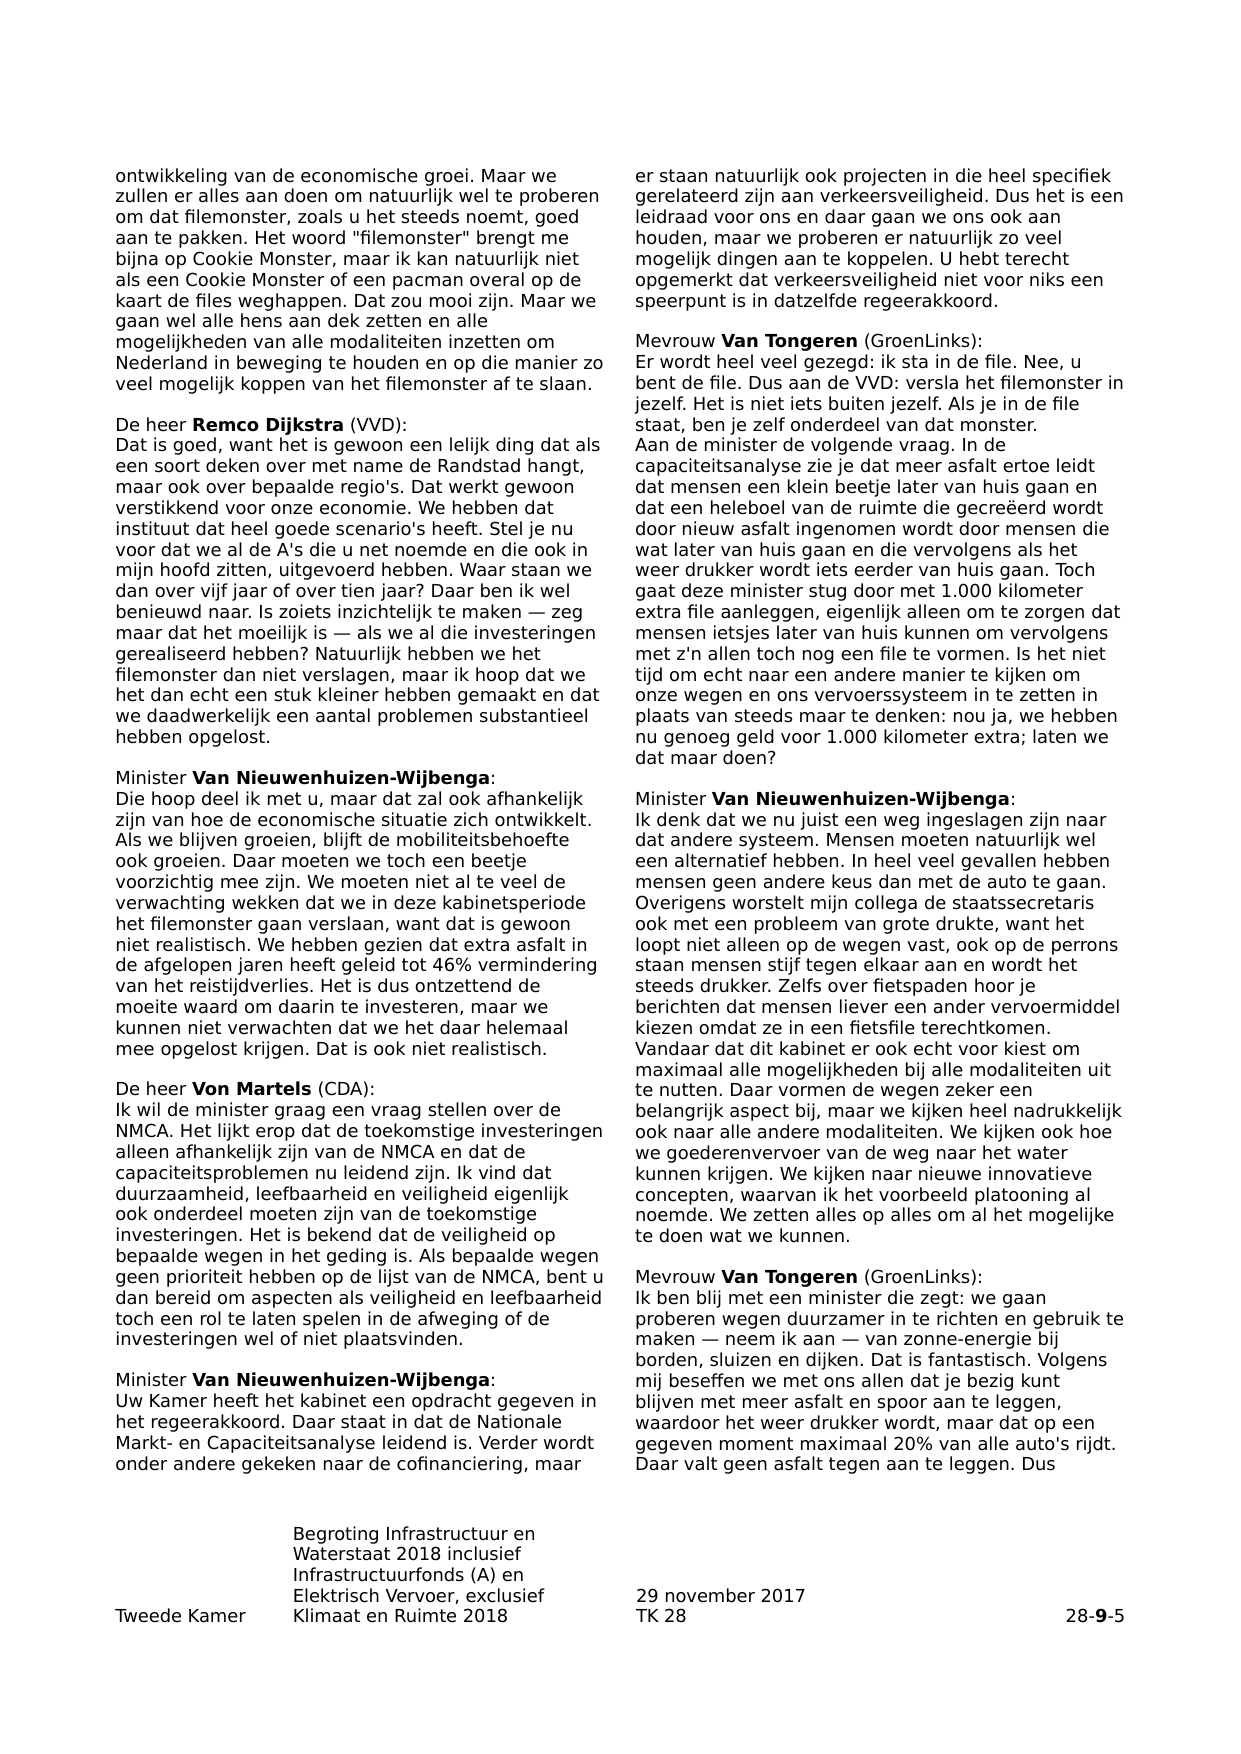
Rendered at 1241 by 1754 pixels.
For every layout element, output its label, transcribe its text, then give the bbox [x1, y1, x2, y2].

text Minister Van Nieuwenhuizen-Wijbenga: [635, 788, 1125, 809]
text Die hoop deel ik met u, maar dat zal ook afhankelijk zijn van hoe de economische situatie zich ontwikkelt. Als we blijven groeien, blijft de mobiliteitsbehoefte ook groeien. Daar moeten we toch een beetje voorzichtig mee zijn. We moeten niet al te veel de verwachting wekken dat we in deze kabinetsperiode het filemonster gaan verslaan, want dat is gewoon niet realistisch. We hebben gezien dat extra asfalt in de afgelopen jaren heeft geleid tot 46% vermindering van het reistijdverlies. Het is dus ontzettend de moeite waard om daarin te investeren, maar we kunnen niet verwachten dat we het daar helemaal mee opgelost krijgen. Dat is ook niet realistisch. [115, 788, 605, 1059]
text Aan de minister de volgende vraag. In de capaciteitsanalyse zie je dat meer asfalt ertoe leidt dat mensen een klein beetje later van huis gaan en dat een heleboel van de ruimte die gecreëerd wordt door nieuw asfalt ingenomen wordt door mensen die wat later van huis gaan en die vervolgens als het weer drukker wordt iets eerder van huis gaan. Toch gaat deze minister stug door met 1.000 kilometer extra file aanleggen, eigenlijk alleen om te zorgen dat mensen ietsjes later van huis kunnen om vervolgens met z'n allen toch nog een file te vormen. Is het niet tijd om echt naar een andere manier te kijken om onze wegen en ons vervoerssysteem in te zetten in plaats van steeds maar te denken: nou ja, we hebben nu genoeg geld voor 1.000 kilometer extra; laten we dat maar doen? [635, 435, 1125, 768]
text Mevrouw Van Tongeren (GroenLinks): [635, 1267, 1125, 1287]
text Minister Van Nieuwenhuizen-Wijbenga: [115, 1370, 605, 1391]
text De heer Remco Dijkstra (VVD): [115, 414, 605, 435]
text Mevrouw Van Tongeren (GroenLinks): [635, 331, 1125, 352]
text ontwikkeling van de economische groei. Maar we zullen er alles aan doen om natuurlijk wel te proberen om dat filemonster, zoals u het steeds noemt, goed aan te pakken. Het woord "filemonster" brengt me bijna op Cookie Monster, maar ik kan natuurlijk niet als een Cookie Monster of een pacman overal op de kaart de files weghappen. Dat zou mooi zijn. Maar we gaan wel alle hens aan dek zetten en alle mogelijkheden van alle modaliteiten inzetten om Nederland in beweging te houden en op die manier zo veel mogelijk koppen van het filemonster af te slaan. [115, 165, 605, 394]
text Dat is goed, want het is gewoon een lelijk ding dat als een soort deken over met name de Randstad hangt, maar ook over bepaalde regio's. Dat werkt gewoon verstikkend voor onze economie. We hebben dat instituut dat heel goede scenario's heeft. Stel je nu voor dat we al de A's die u net noemde en die ook in mijn hoofd zitten, uitgevoerd hebben. Waar staan we dan over vijf jaar of over tien jaar? Daar ben ik wel benieuwd naar. Is zoiets inzichtelijk te maken — zeg maar dat het moeilijk is — als we al die investeringen gerealiseerd hebben? Natuurlijk hebben we het filemonster dan niet verslagen, maar ik hoop dat we het dan echt een stuk kleiner hebben gemaakt en dat we daadwerkelijk een aantal problemen substantieel hebben opgelost. [115, 435, 605, 748]
text De heer Von Martels (CDA): [115, 1079, 605, 1100]
text Minister Van Nieuwenhuizen-Wijbenga: [115, 768, 605, 788]
text Er wordt heel veel gezegd: ik sta in de file. Nee, u bent de file. Dus aan de VVD: versla het filemonster in jezelf. Het is niet iets buiten jezelf. Als je in de file staat, ben je zelf onderdeel van dat monster. [635, 352, 1125, 435]
text Uw Kamer heeft het kabinet een opdracht gegeven in het regeerakkoord. Daar staat in dat de Nationale Markt- en Capaciteitsanalyse leidend is. Verder wordt onder andere gekeken naar de cofinanciering, maar [115, 1391, 605, 1474]
text Ik denk dat we nu juist een weg ingeslagen zijn naar dat andere systeem. Mensen moeten natuurlijk wel een alternatief hebben. In heel veel gevallen hebben mensen geen andere keus dan met de auto te gaan. Overigens worstelt mijn collega de staatssecretaris ook met een probleem van grote drukte, want het loopt niet alleen op de wegen vast, ook op de perrons staan mensen stijf tegen elkaar aan en wordt het steeds drukker. Zelfs over fietspaden hoor je berichten dat mensen liever een ander vervoermiddel kiezen omdat ze in een fietsfile terechtkomen. Vandaar dat dit kabinet er ook echt voor kiest om maximaal alle mogelijkheden bij alle modaliteiten uit te nutten. Daar vormen de wegen zeker een belangrijk aspect bij, maar we kijken heel nadrukkelijk ook naar alle andere modaliteiten. We kijken ook hoe we goederenvervoer van de weg naar het water kunnen krijgen. We kijken naar nieuwe innovatieve concepten, waarvan ik het voorbeeld platooning al noemde. We zetten alles op alles om al het mogelijke te doen wat we kunnen. [635, 809, 1125, 1247]
text Ik ben blij met een minister die zegt: we gaan proberen wegen duurzamer in te richten en gebruik te maken — neem ik aan — van zonne-energie bij borden, sluizen en dijken. Dat is fantastisch. Volgens mij beseffen we met ons allen dat je bezig kunt blijven met meer asfalt en spoor aan te leggen, waardoor het weer drukker wordt, maar dat op een gegeven moment maximaal 20% van alle auto's rijdt. Daar valt geen asfalt tegen aan te leggen. Dus [635, 1287, 1125, 1475]
text er staan natuurlijk ook projecten in die heel specifiek gerelateerd zijn aan verkeersveiligheid. Dus het is een leidraad voor ons en daar gaan we ons ook aan houden, maar we proberen er natuurlijk zo veel mogelijk dingen aan te koppelen. U hebt terecht opgemerkt dat verkeersveiligheid niet voor niks een speerpunt is in datzelfde regeerakkoord. [635, 165, 1125, 311]
text Ik wil de minister graag een vraag stellen over de NMCA. Het lijkt erop dat de toekomstige investeringen alleen afhankelijk zijn van de NMCA en dat de capaciteitsproblemen nu leidend zijn. Ik vind dat duurzaamheid, leefbaarheid en veiligheid eigenlijk ook onderdeel moeten zijn van de toekomstige investeringen. Het is bekend dat de veiligheid op bepaalde wegen in het geding is. Als bepaalde wegen geen prioriteit hebben op de lijst van de NMCA, bent u dan bereid om aspecten als veiligheid en leefbaarheid toch een rol te laten spelen in de afweging of de investeringen wel of niet plaatsvinden. [115, 1100, 605, 1350]
